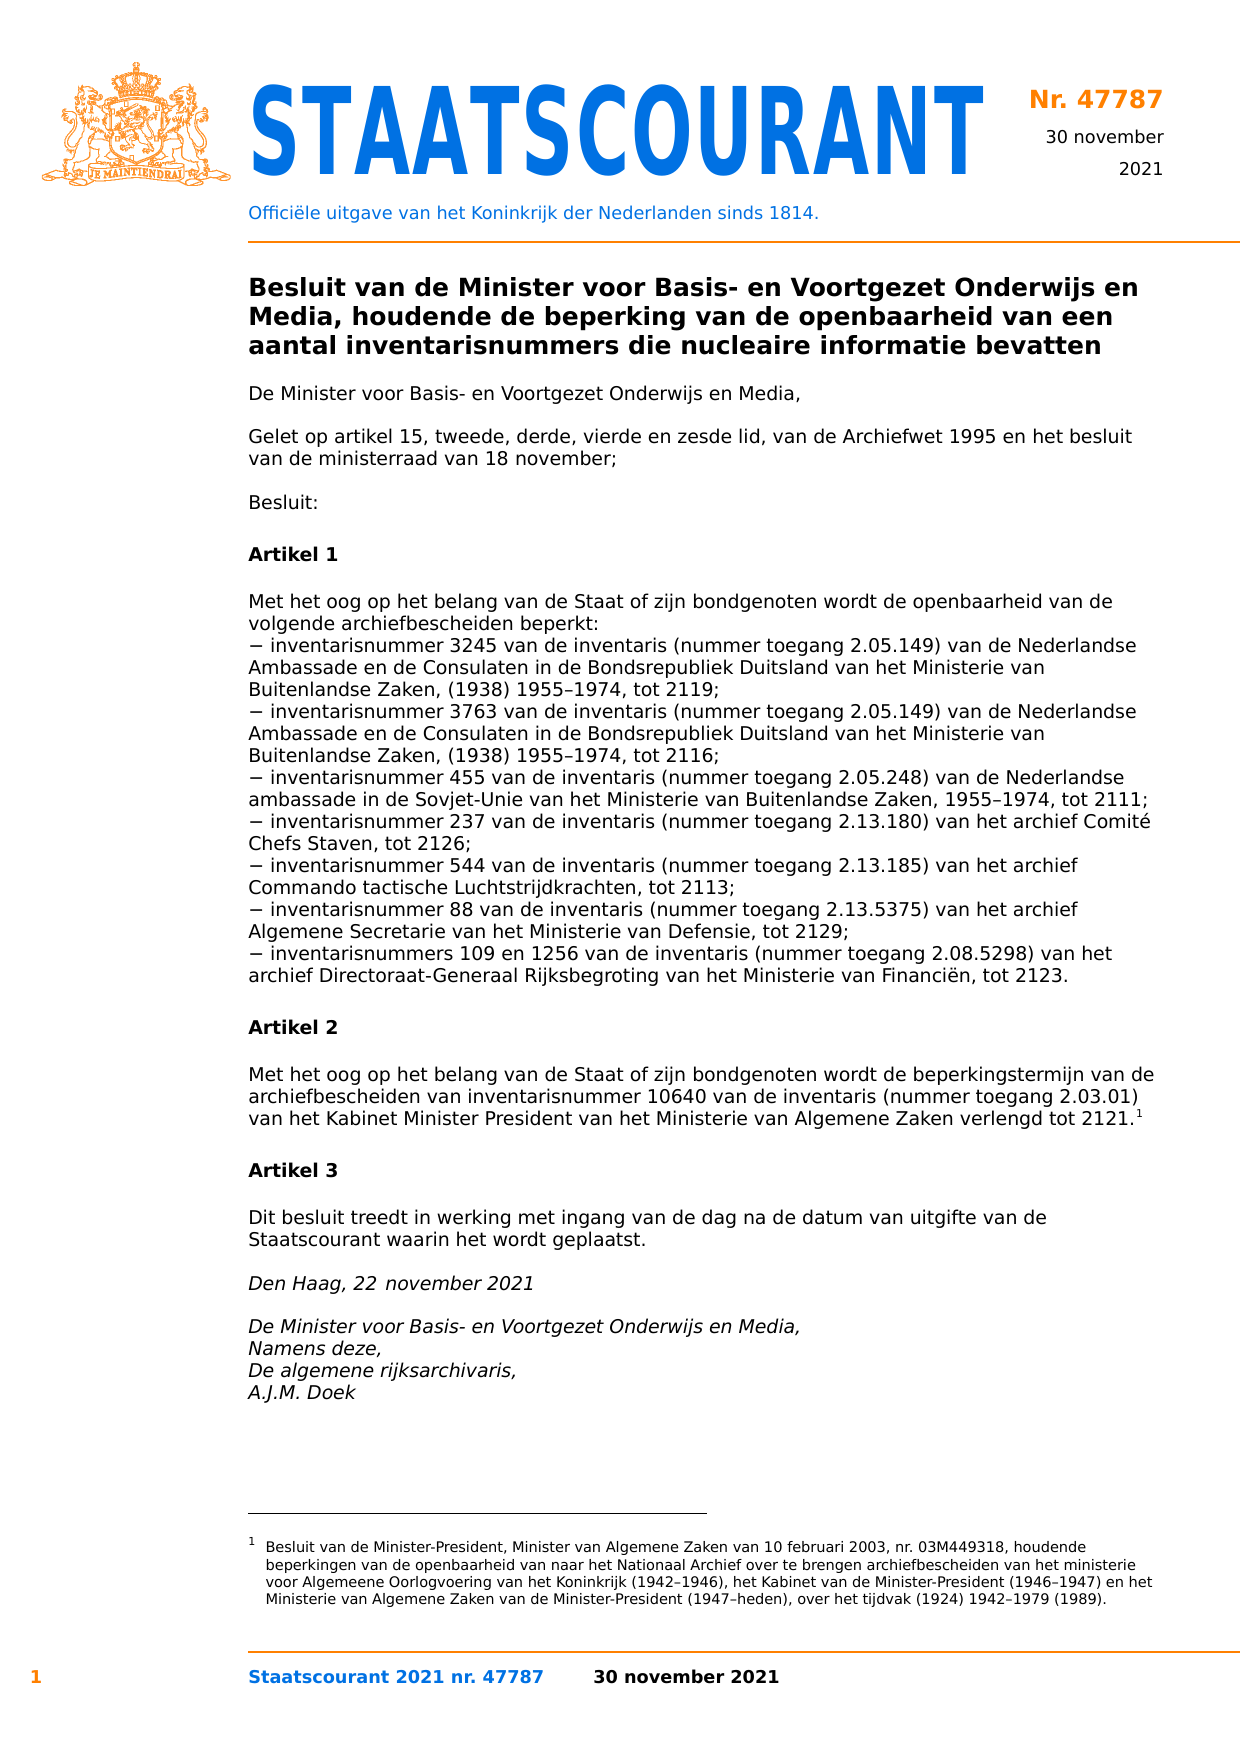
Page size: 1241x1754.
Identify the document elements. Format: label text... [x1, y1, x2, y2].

text Gelet op artikel 15, tweede, derde, vierde en zesde lid, van de Archiefwet 1995 en het besluit van de ministerraad van 18 november; [248, 426, 1163, 470]
text De Minister voor Basis- en Voortgezet Onderwijs en Media, Namens deze, De algemene rijksarchivaris, A.J.M. Doek [248, 1316, 1163, 1404]
text − inventarisnummer 237 van de inventaris (nummer toegang 2.13.180) van het archief Comité Chefs Staven, tot 2126; [248, 811, 1163, 855]
picture [41, 62, 231, 186]
subtitle Artikel 3 [248, 1159, 1163, 1182]
text − inventarisnummer 3245 van de inventaris (nummer toegang 2.05.149) van de Nederlandse Ambassade en de Consulaten in de Bondsrepubliek Duitsland van het Ministerie van Buitenlandse Zaken, (1938) 1955–1974, tot 2119; [248, 635, 1163, 701]
table_cell Officiële uitgave van het Koninkrijk der Nederlanden sinds 1814. [248, 203, 1240, 241]
text Den Haag, 22 november 2021 [248, 1272, 1163, 1294]
subtitle Artikel 2 [248, 1017, 1163, 1039]
text Met het oog op het belang van de Staat of zijn bondgenoten wordt de beperkingstermijn van de archiefbescheiden van inventarisnummer 10640 van de inventaris (nummer toegang 2.03.01) van het Kabinet Minister President van het Ministerie van Algemene Zaken verlengd tot 2121. [248, 1064, 1163, 1129]
text De Minister voor Basis- en Voortgezet Onderwijs en Media, [248, 382, 1163, 404]
text − inventarisnummers 109 en 1256 van de inventaris (nummer toegang 2.08.5298) van het archief Directoraat-Generaal Rijksbegroting van het Ministerie van Financiën, tot 2123. [248, 943, 1163, 987]
subtitle Besluit van de Minister voor Basis- en Voortgezet Onderwijs en Media, houdende de beperking van de openbaarheid van een aantal inventarisnummers die nucleaire informatie bevatten [248, 273, 1163, 361]
text Besluit: [248, 492, 1163, 514]
table_header [25, 62, 248, 241]
subtitle Artikel 1 [248, 544, 1163, 566]
text − inventarisnummer 455 van de inventaris (nummer toegang 2.05.248) van de Nederlandse ambassade in de Sovjet-Unie van het Ministerie van Buitenlandse Zaken, 1955–1974, tot 2111; [248, 767, 1163, 811]
text Besluit van de Minister-President, Minister van Algemene Zaken van 10 februari 2003, nr. 03M449318, houdende beperkingen van de openbaarheid van naar het Nationaal Archief over te brengen archiefbescheiden van het ministerie voor Algemeene Oorlogvoering van het Koninkrijk (1942–1946), het Kabinet van de Minister-President (1946–1947) en het Ministerie van Algemene Zaken van de Minister-President (1947–heden), over het tijdvak (1924) 1942–1979 (1989). [248, 1535, 1163, 1608]
table_cell 2021 [998, 153, 1240, 203]
table_cell 30 november [998, 121, 1240, 153]
text Met het oog op het belang van de Staat of zijn bondgenoten wordt de openbaarheid van de volgende archiefbescheiden beperkt: [248, 591, 1163, 635]
text − inventarisnummer 544 van de inventaris (nummer toegang 2.13.185) van het archief Commando tactische Luchtstrijdkrachten, tot 2113; [248, 855, 1163, 899]
table_header STAATSCOURANT [248, 62, 998, 203]
table_header Nr. 47787 [998, 62, 1240, 121]
text Dit besluit treedt in werking met ingang van de dag na de datum van uitgifte van de Staatscourant waarin het wordt geplaatst. [248, 1207, 1163, 1251]
text − inventarisnummer 3763 van de inventaris (nummer toegang 2.05.149) van de Nederlandse Ambassade en de Consulaten in de Bondsrepubliek Duitsland van het Ministerie van Buitenlandse Zaken, (1938) 1955–1974, tot 2116; [248, 701, 1163, 767]
text − inventarisnummer 88 van de inventaris (nummer toegang 2.13.5375) van het archief Algemene Secretarie van het Ministerie van Defensie, tot 2129; [248, 899, 1163, 943]
